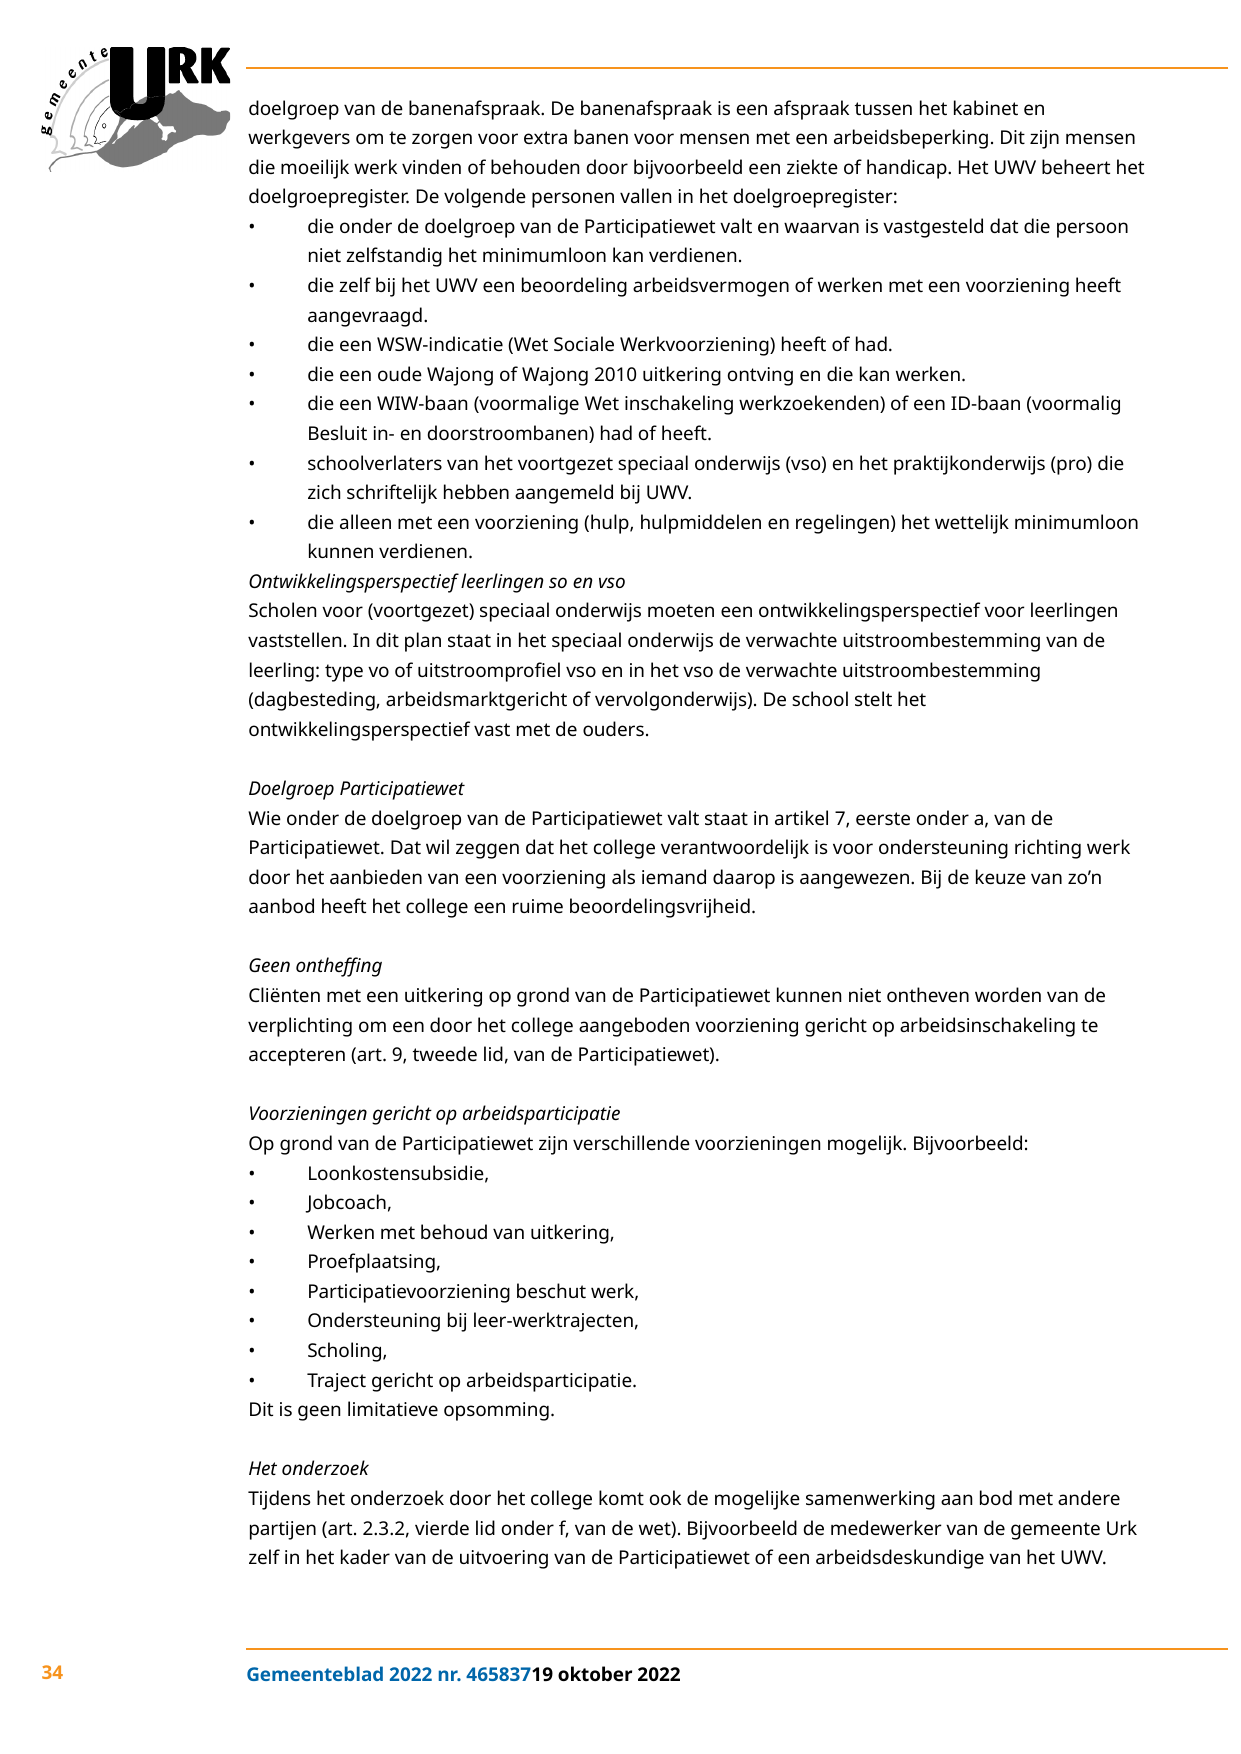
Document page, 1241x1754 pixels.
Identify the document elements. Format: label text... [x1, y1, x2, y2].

list die een oude Wajong of Wajong 2010 uitkering ontving en die kan werken. [248, 361, 1152, 387]
list Loonkostensubsidie, [248, 1160, 1152, 1186]
text Cliënten met een uitkering op grond van de Participatiewet kunnen niet ontheven worden van de verplichting om een door het college aangeboden voorziening gericht op arbeidsinschakeling te accepteren (art. 9, tweede lid, van de Participatiewet). [248, 982, 1152, 1067]
text Geen ontheffing [248, 953, 1152, 978]
text Wie onder de doelgroep van de Participatiewet valt staat in artikel 7, eerste onder a, van de Participatiewet. Dat wil zeggen dat het college verantwoordelijk is voor ondersteuning richting werk door het aanbieden van een voorziening als iemand daarop is aangewezen. Bij de keuze van zo’n aanbod heeft het college een ruime beoordelingsvrijheid. [248, 805, 1152, 919]
text Het onderzoek [248, 1456, 1152, 1481]
text Tijdens het onderzoek door het college komt ook de mogelijke samenwerking aan bod met andere partijen (art. 2.3.2, vierde lid onder f, van de wet). Bijvoorbeeld de medewerker van de gemeente Urk zelf in het kader van de uitvoering van de Participatiewet of een arbeidsdeskundige van het UWV. [248, 1485, 1152, 1570]
list Traject gericht op arbeidsparticipatie. [248, 1367, 1152, 1393]
text Doelgroep Participatiewet [248, 775, 1152, 801]
list die alleen met een voorziening (hulp, hulpmiddelen en regelingen) het wettelijk minimumloon kunnen verdienen. [248, 509, 1152, 564]
list schoolverlaters van het voortgezet speciaal onderwijs (vso) en het praktijkonderwijs (pro) die zich schriftelijk hebben aangemeld bij UWV. [248, 450, 1152, 505]
list Participatievoorziening beschut werk, [248, 1278, 1152, 1304]
text doelgroep van de banenafspraak. De banenafspraak is een afspraak tussen het kabinet en werkgevers om te zorgen voor extra banen voor mensen met een arbeidsbeperking. Dit zijn mensen die moeilijk werk vinden of behouden door bijvoorbeeld een ziekte of handicap. Het UWV beheert het doelgroepregister. De volgende personen vallen in het doelgroepregister: [248, 95, 1152, 209]
text Voorzieningen gericht op arbeidsparticipatie [248, 1101, 1152, 1126]
text Op grond van de Participatiewet zijn verschillende voorzieningen mogelijk. Bijvoorbeeld: [248, 1130, 1152, 1156]
list Proefplaatsing, [248, 1248, 1152, 1274]
list die een WSW-indicatie (Wet Sociale Werkvoorziening) heeft of had. [248, 331, 1152, 357]
list Ondersteuning bij leer-werktrajecten, [248, 1308, 1152, 1333]
text Scholen voor (voortgezet) speciaal onderwijs moeten een ontwikkelingsperspectief voor leerlingen vaststellen. In dit plan staat in het speciaal onderwijs de verwachte uitstroombestemming van de leerling: type vo of uitstroomprofiel vso en in het vso de verwachte uitstroombestemming (dagbesteding, arbeidsmarktgericht of vervolgonderwijs). De school stelt het ontwikkelingsperspectief vast met de ouders. [248, 598, 1152, 742]
text Ontwikkelingsperspectief leerlingen so en vso [248, 568, 1152, 594]
list Werken met behoud van uitkering, [248, 1219, 1152, 1245]
list Jobcoach, [248, 1189, 1152, 1215]
picture [41, 47, 231, 172]
list die onder de doelgroep van de Participatiewet valt en waarvan is vastgesteld dat die persoon niet zelfstandig het minimumloon kan verdienen. [248, 213, 1152, 268]
list die zelf bij het UWV een beoordeling arbeidsvermogen of werken met een voorziening heeft aangevraagd. [248, 272, 1152, 328]
text Dit is geen limitatieve opsomming. [248, 1396, 1152, 1422]
list die een WIW-baan (voormalige Wet inschakeling werkzoekenden) of een ID-baan (voormalig Besluit in- en doorstroombanen) had of heeft. [248, 391, 1152, 446]
list Scholing, [248, 1337, 1152, 1363]
